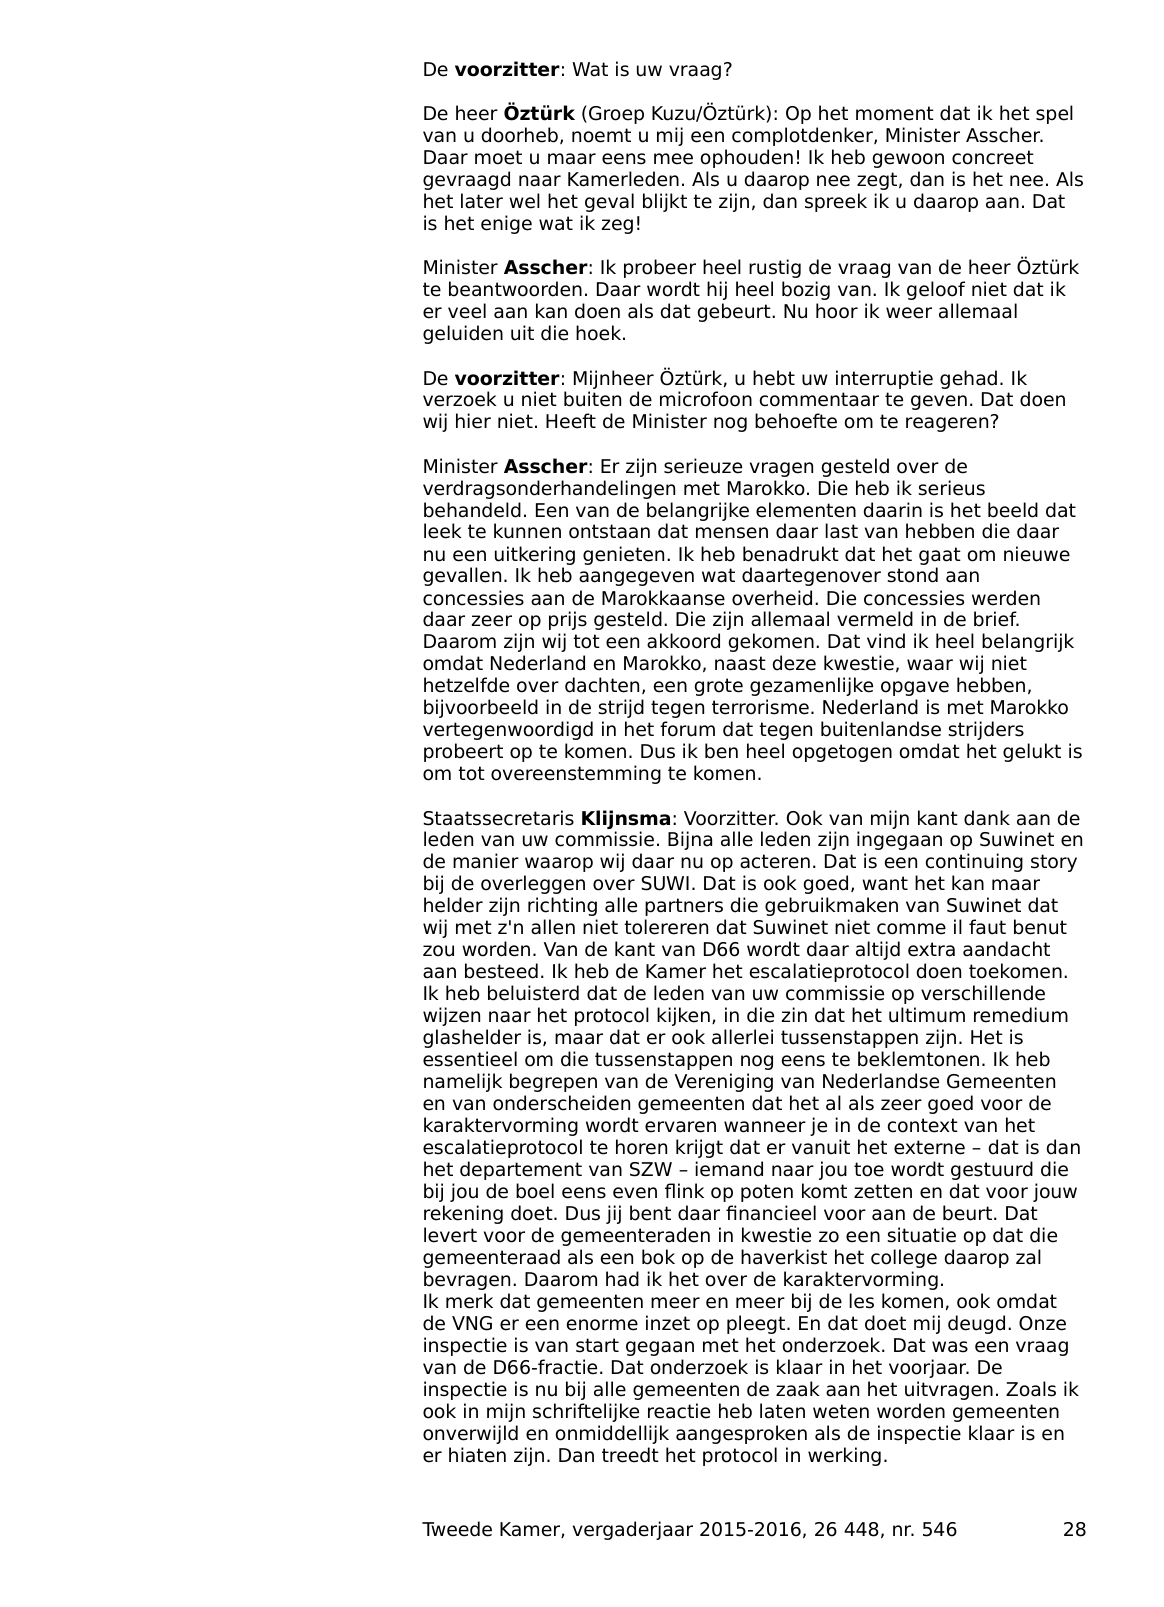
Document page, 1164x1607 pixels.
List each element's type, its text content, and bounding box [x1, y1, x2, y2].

text Minister Asscher: Ik probeer heel rustig de vraag van de heer Öztürk te beantwoorden. Daar wordt hij heel bozig van. Ik geloof niet dat ik er veel aan kan doen als dat gebeurt. Nu hoor ik weer allemaal geluiden uit die hoek. [422, 257, 1087, 345]
text Ik merk dat gemeenten meer en meer bij de les komen, ook omdat de VNG er een enorme inzet op pleegt. En dat doet mij deugd. Onze inspectie is van start gegaan met het onderzoek. Dat was een vraag van de D66-fractie. Dat onderzoek is klaar in het voorjaar. De inspectie is nu bij alle gemeenten de zaak aan het uitvragen. Zoals ik ook in mijn schriftelijke reactie heb laten weten worden gemeenten onverwijld en onmiddellijk aangesproken als de inspectie klaar is en er hiaten zijn. Dan treedt het protocol in werking. [422, 1291, 1087, 1467]
text De voorzitter: Wat is uw vraag? [422, 59, 1087, 81]
text De voorzitter: Mijnheer Öztürk, u hebt uw interruptie gehad. Ik verzoek u niet buiten de microfoon commentaar te geven. Dat doen wij hier niet. Heeft de Minister nog behoefte om te reageren? [422, 367, 1087, 433]
text De heer Öztürk (Groep Kuzu/Öztürk): Op het moment dat ik het spel van u doorheb, noemt u mij een complotdenker, Minister Asscher. Daar moet u maar eens mee ophouden! Ik heb gewoon concreet gevraagd naar Kamerleden. Als u daarop nee zegt, dan is het nee. Als het later wel het geval blijkt te zijn, dan spreek ik u daarop aan. Dat is het enige wat ik zeg! [422, 103, 1087, 235]
text Staatssecretaris Klijnsma: Voorzitter. Ook van mijn kant dank aan de leden van uw commissie. Bijna alle leden zijn ingegaan op Suwinet en de manier waarop wij daar nu op acteren. Dat is een continuing story bij de overleggen over SUWI. Dat is ook goed, want het kan maar helder zijn richting alle partners die gebruikmaken van Suwinet dat wij met z'n allen niet tolereren dat Suwinet niet comme il faut benut zou worden. Van de kant van D66 wordt daar altijd extra aandacht aan besteed. Ik heb de Kamer het escalatieprotocol doen toekomen. Ik heb beluisterd dat de leden van uw commissie op verschillende wijzen naar het protocol kijken, in die zin dat het ultimum remedium glashelder is, maar dat er ook allerlei tussenstappen zijn. Het is essentieel om die tussenstappen nog eens te beklemtonen. Ik heb namelijk begrepen van de Vereniging van Nederlandse Gemeenten en van onderscheiden gemeenten dat het al als zeer goed voor de karaktervorming wordt ervaren wanneer je in de context van het escalatieprotocol te horen krijgt dat er vanuit het externe – dat is dan het departement van SZW – iemand naar jou toe wordt gestuurd die bij jou de boel eens even flink op poten komt zetten en dat voor jouw rekening doet. Dus jij bent daar financieel voor aan de beurt. Dat levert voor de gemeenteraden in kwestie zo een situatie op dat die gemeenteraad als een bok op de haverkist het college daarop zal bevragen. Daarom had ik het over de karaktervorming. [422, 807, 1087, 1291]
text Minister Asscher: Er zijn serieuze vragen gesteld over de verdragsonderhandelingen met Marokko. Die heb ik serieus behandeld. Een van de belangrijke elementen daarin is het beeld dat leek te kunnen ontstaan dat mensen daar last van hebben die daar nu een uitkering genieten. Ik heb benadrukt dat het gaat om nieuwe gevallen. Ik heb aangegeven wat daartegenover stond aan concessies aan de Marokkaanse overheid. Die concessies werden daar zeer op prijs gesteld. Die zijn allemaal vermeld in de brief. Daarom zijn wij tot een akkoord gekomen. Dat vind ik heel belangrijk omdat Nederland en Marokko, naast deze kwestie, waar wij niet hetzelfde over dachten, een grote gezamenlijke opgave hebben, bijvoorbeeld in de strijd tegen terrorisme. Nederland is met Marokko vertegenwoordigd in het forum dat tegen buitenlandse strijders probeert op te komen. Dus ik ben heel opgetogen omdat het gelukt is om tot overeenstemming te komen. [422, 456, 1087, 785]
